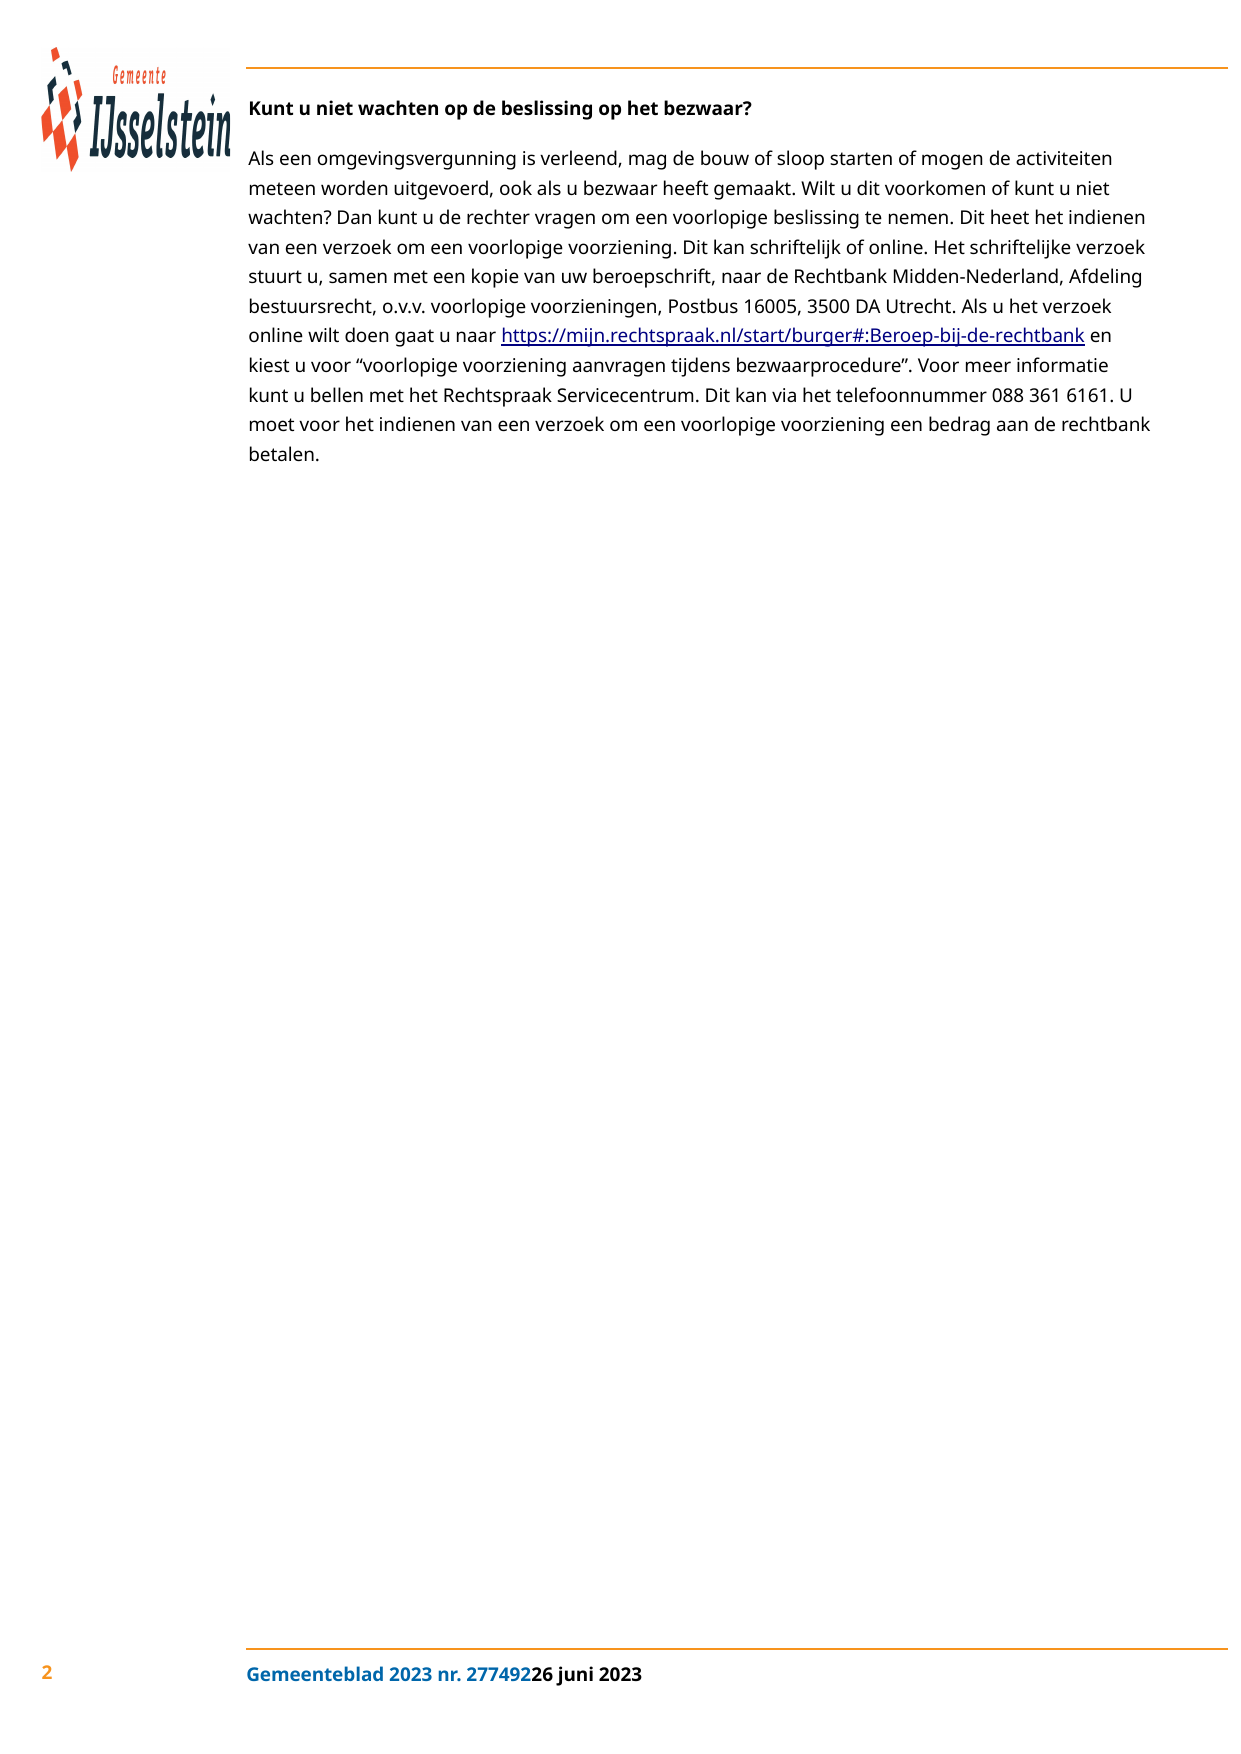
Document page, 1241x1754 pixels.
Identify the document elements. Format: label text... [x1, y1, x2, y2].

picture [41, 47, 231, 172]
text Kunt u niet wachten op de beslissing op het bezwaar? [248, 95, 1152, 121]
text Als een omgevingsvergunning is verleend, mag de bouw of sloop starten of mogen de activiteiten meteen worden uitgevoerd, ook als u bezwaar heeft gemaakt. Wilt u dit voorkomen of kunt u niet wachten? Dan kunt u de rechter vragen om een voorlopige beslissing te nemen. Dit heet het indienen van een verzoek om een voorlopige voorziening. Dit kan schriftelijk of online. Het schriftelijke verzoek stuurt u, samen met een kopie van uw beroepschrift, naar de Rechtbank Midden-Nederland, Afdeling bestuursrecht, o.v.v. voorlopige voorzieningen, Postbus 16005, 3500 DA Utrecht. Als u het verzoek online wilt doen gaat u naar https://mijn.rechtspraak.nl/start/burger#:Beroep-bij-de-rechtbank en kiest u voor “voorlopige voorziening aanvragen tijdens bezwaarprocedure”. Voor meer informatie kunt u bellen met het Rechtspraak Servicecentrum. Dit kan via het telefoonnummer 088 361 6161. U moet voor het indienen van een verzoek om een voorlopige voorziening een bedrag aan de rechtbank betalen. [248, 145, 1152, 467]
